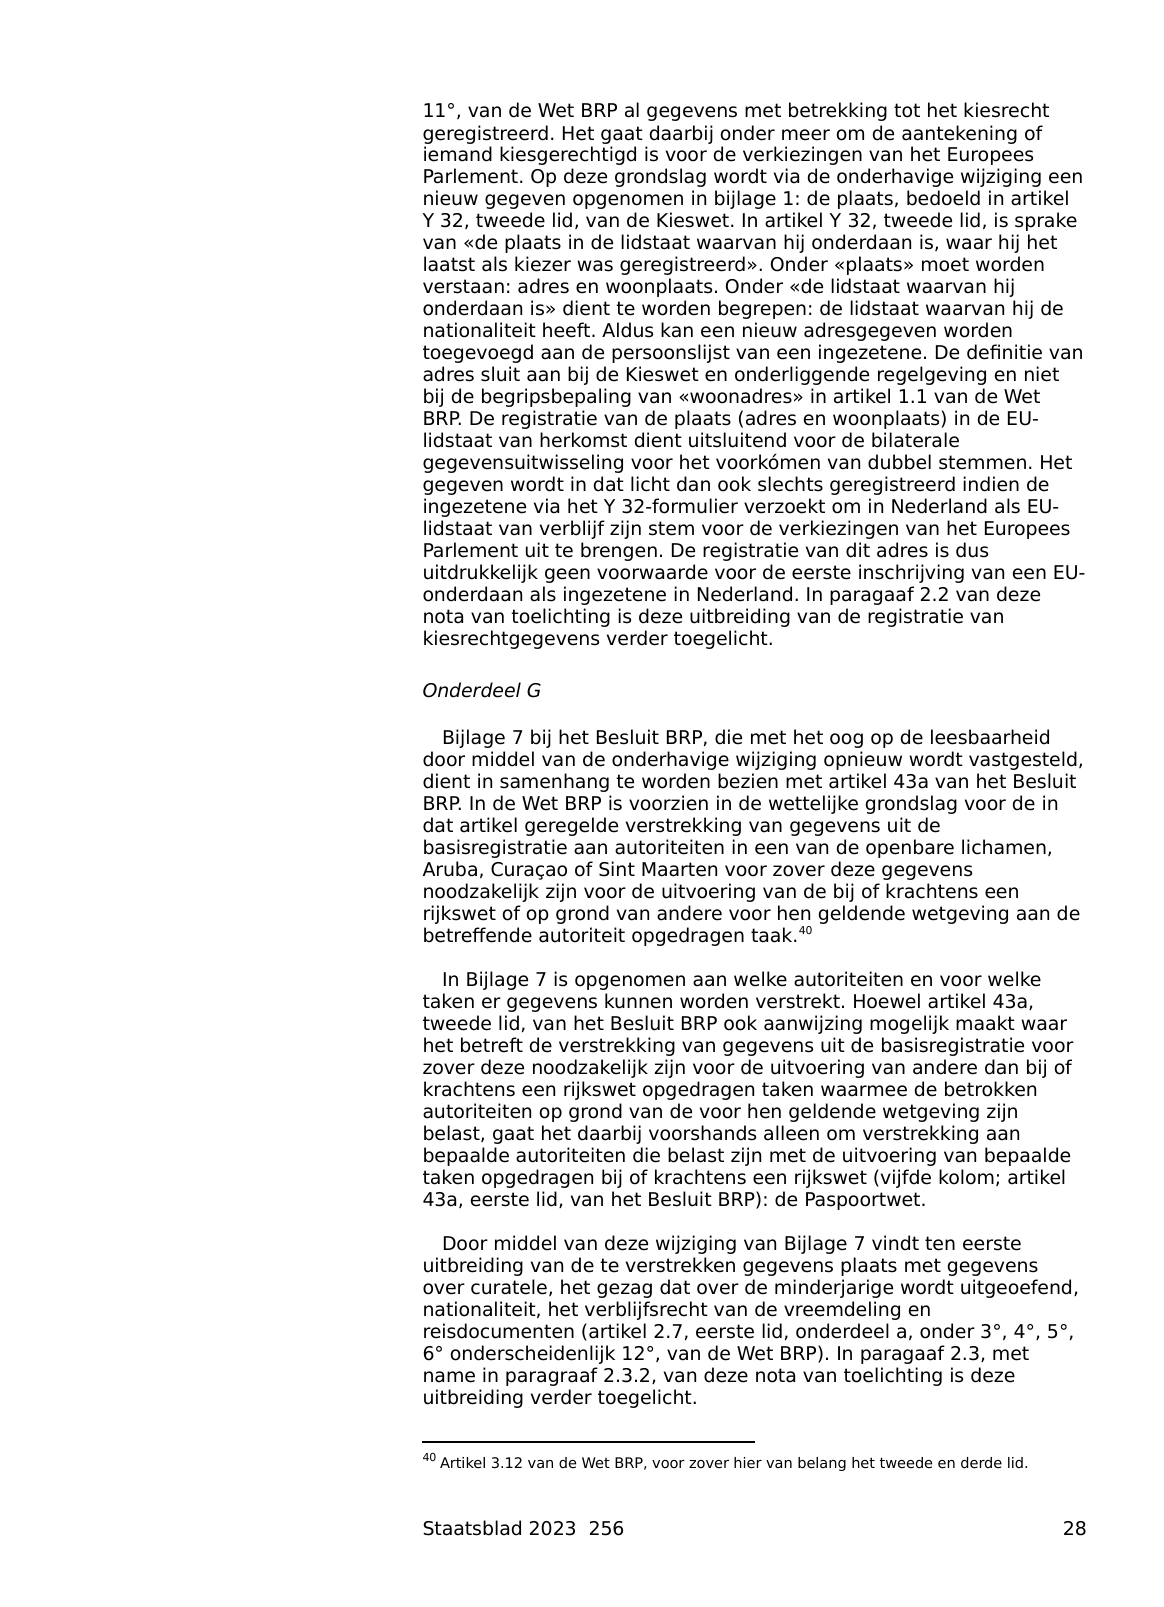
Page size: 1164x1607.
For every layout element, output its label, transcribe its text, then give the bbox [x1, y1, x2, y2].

text Door middel van deze wijziging van Bijlage 7 vindt ten eerste uitbreiding van de te verstrekken gegevens plaats met gegevens over curatele, het gezag dat over de minderjarige wordt uitgeoefend, nationaliteit, het verblijfsrecht van de vreemdeling en reisdocumenten (artikel 2.7, eerste lid, onderdeel a, onder 3°, 4°, 5°, 6° onderscheidenlijk 12°, van de Wet BRP). In paragaaf 2.3, met name in paragraaf 2.3.2, van deze nota van toelichting is deze uitbreiding verder toegelicht. [422, 1233, 1087, 1409]
text In Bijlage 7 is opgenomen aan welke autoriteiten en voor welke taken er gegevens kunnen worden verstrekt. Hoewel artikel 43a, tweede lid, van het Besluit BRP ook aanwijzing mogelijk maakt waar het betreft de verstrekking van gegevens uit de basisregistratie voor zover deze noodzakelijk zijn voor de uitvoering van andere dan bij of krachtens een rijkswet opgedragen taken waarmee de betrokken autoriteiten op grond van de voor hen geldende wetgeving zijn belast, gaat het daarbij voorshands alleen om verstrekking aan bepaalde autoriteiten die belast zijn met de uitvoering van bepaalde taken opgedragen bij of krachtens een rijkswet (vijfde kolom; artikel 43a, eerste lid, van het Besluit BRP): de Paspoortwet. [422, 969, 1087, 1211]
subtitle Onderdeel G [422, 680, 1087, 702]
text Artikel 3.12 van de Wet BRP, voor zover hier van belang het tweede en derde lid. [422, 1451, 1087, 1473]
text 11°, van de Wet BRP al gegevens met betrekking tot het kiesrecht geregistreerd. Het gaat daarbij onder meer om de aantekening of iemand kiesgerechtigd is voor de verkiezingen van het Europees Parlement. Op deze grondslag wordt via de onderhavige wijziging een nieuw gegeven opgenomen in bijlage 1: de plaats, bedoeld in artikel Y 32, tweede lid, van de Kieswet. In artikel Y 32, tweede lid, is sprake van «de plaats in de lidstaat waarvan hij onderdaan is, waar hij het laatst als kiezer was geregistreerd». Onder «plaats» moet worden verstaan: adres en woonplaats. Onder «de lidstaat waarvan hij onderdaan is» dient te worden begrepen: de lidstaat waarvan hij de nationaliteit heeft. Aldus kan een nieuw adresgegeven worden toegevoegd aan de persoonslijst van een ingezetene. De definitie van adres sluit aan bij de Kieswet en onderliggende regelgeving en niet bij de begripsbepaling van «woonadres» in artikel 1.1 van de Wet BRP. De registratie van de plaats (adres en woonplaats) in de EU-lidstaat van herkomst dient uitsluitend voor de bilaterale gegevensuitwisseling voor het voorkómen van dubbel stemmen. Het gegeven wordt in dat licht dan ook slechts geregistreerd indien de ingezetene via het Y 32-formulier verzoekt om in Nederland als EU-lidstaat van verblijf zijn stem voor de verkiezingen van het Europees Parlement uit te brengen. De registratie van dit adres is dus uitdrukkelijk geen voorwaarde voor de eerste inschrijving van een EU-onderdaan als ingezetene in Nederland. In paragaaf 2.2 van deze nota van toelichting is deze uitbreiding van de registratie van kiesrechtgegevens verder toegelicht. [422, 100, 1087, 650]
text Bijlage 7 bij het Besluit BRP, die met het oog op de leesbaarheid door middel van de onderhavige wijziging opnieuw wordt vastgesteld, dient in samenhang te worden bezien met artikel 43a van het Besluit BRP. In de Wet BRP is voorzien in de wettelijke grondslag voor de in dat artikel geregelde verstrekking van gegevens uit de basisregistratie aan autoriteiten in een van de openbare lichamen, Aruba, Curaçao of Sint Maarten voor zover deze gegevens noodzakelijk zijn voor de uitvoering van de bij of krachtens een rijkswet of op grond van andere voor hen geldende wetgeving aan de betreffende autoriteit opgedragen taak. [422, 727, 1087, 947]
